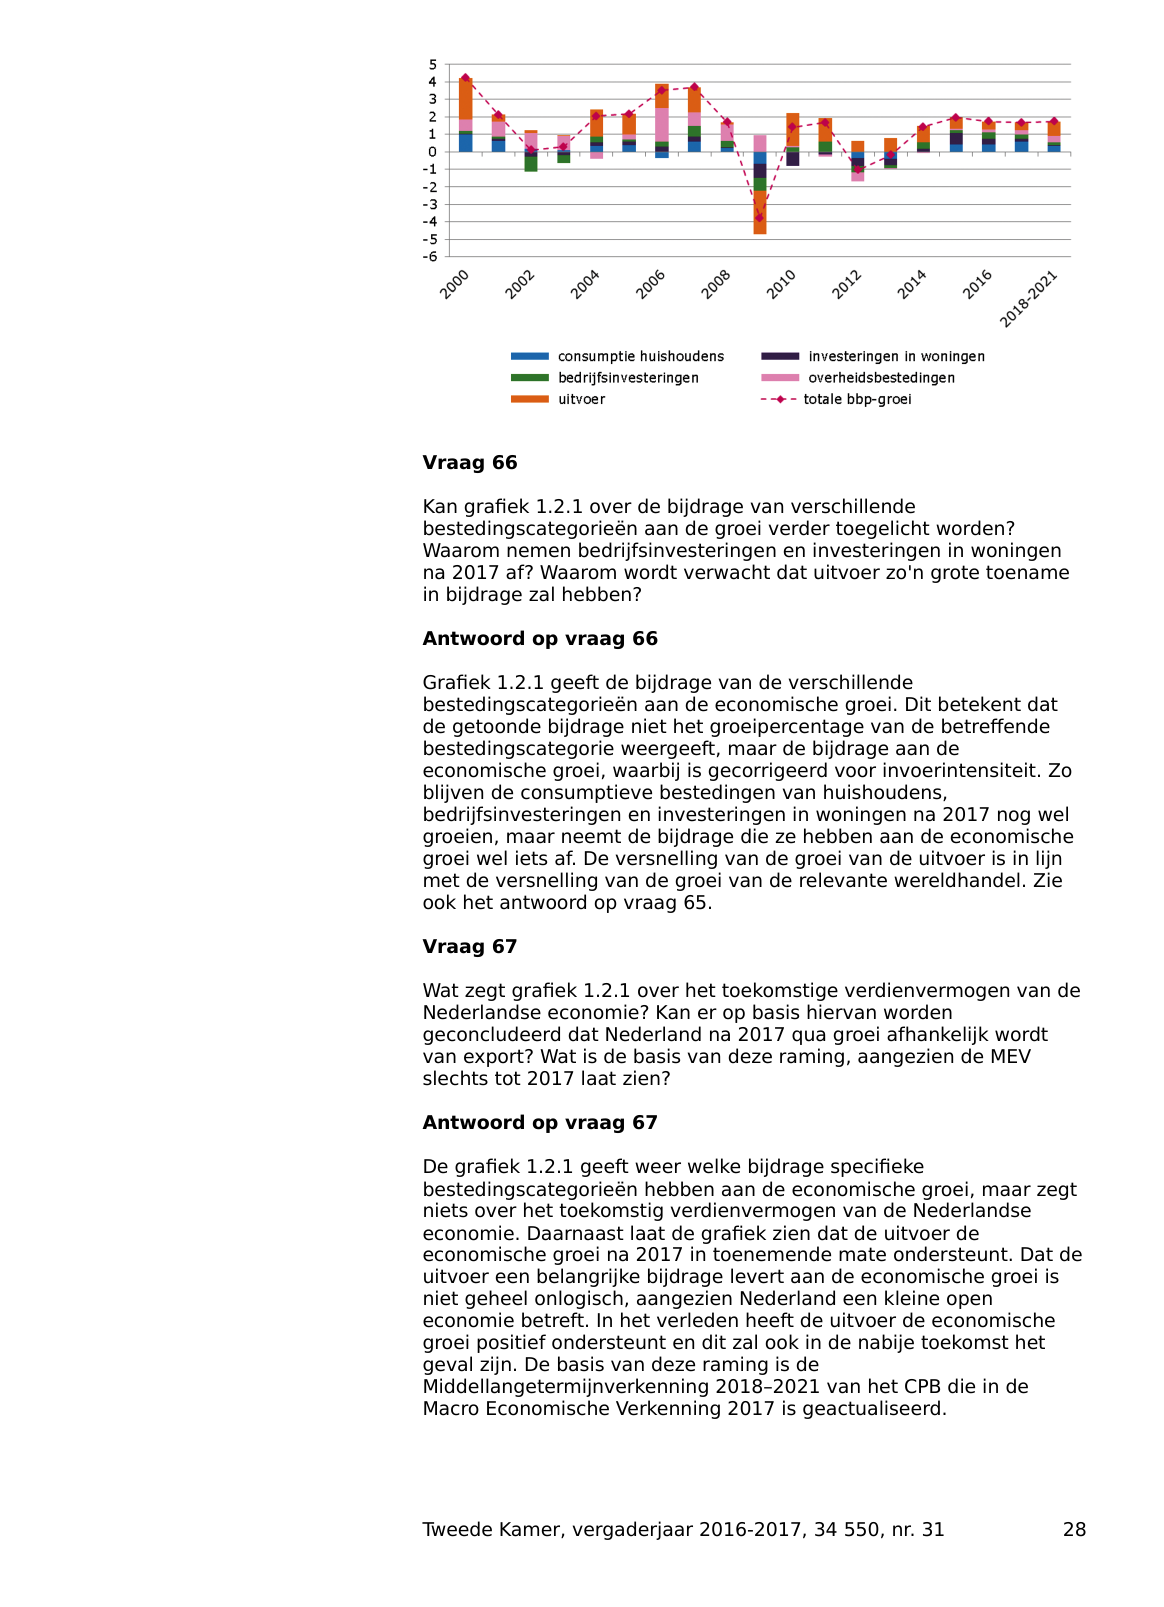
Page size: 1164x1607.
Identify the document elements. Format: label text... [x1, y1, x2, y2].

subtitle Vraag 66 [422, 452, 1087, 474]
subtitle Antwoord op vraag 66 [422, 628, 1087, 650]
text Wat zegt grafiek 1.2.1 over het toekomstige verdienvermogen van de Nederlandse economie? Kan er op basis hiervan worden geconcludeerd dat Nederland na 2017 qua groei afhankelijk wordt van export? Wat is de basis van deze raming, aangezien de MEV slechts tot 2017 laat zien? [422, 980, 1087, 1090]
text De grafiek 1.2.1 geeft weer welke bijdrage specifieke bestedingscategorieën hebben aan de economische groei, maar zegt niets over het toekomstig verdienvermogen van de Nederlandse economie. Daarnaast laat de grafiek zien dat de uitvoer de economische groei na 2017 in toenemende mate ondersteunt. Dat de uitvoer een belangrijke bijdrage levert aan de economische groei is niet geheel onlogisch, aangezien Nederland een kleine open economie betreft. In het verleden heeft de uitvoer de economische groei positief ondersteunt en dit zal ook in de nabije toekomst het geval zijn. De basis van deze raming is de Middellangetermijnverkenning 2018–2021 van het CPB die in de Macro Economische Verkenning 2017 is geactualiseerd. [422, 1156, 1087, 1420]
text Grafiek 1.2.1 geeft de bijdrage van de verschillende bestedingscategorieën aan de economische groei. Dit betekent dat de getoonde bijdrage niet het groeipercentage van de betreffende bestedingscategorie weergeeft, maar de bijdrage aan de economische groei, waarbij is gecorrigeerd voor invoerintensiteit. Zo blijven de consumptieve bestedingen van huishoudens, bedrijfsinvesteringen en investeringen in woningen na 2017 nog wel groeien, maar neemt de bijdrage die ze hebben aan de economische groei wel iets af. De versnelling van de groei van de uitvoer is in lijn met de versnelling van de groei van de relevante wereldhandel. Zie ook het antwoord op vraag 65. [422, 672, 1087, 914]
text Kan grafiek 1.2.1 over de bijdrage van verschillende bestedingscategorieën aan de groei verder toegelicht worden? Waarom nemen bedrijfsinvesteringen en investeringen in woningen na 2017 af? Waarom wordt verwacht dat uitvoer zo'n grote toename in bijdrage zal hebben? [422, 496, 1087, 606]
subtitle Antwoord op vraag 67 [422, 1112, 1087, 1134]
picture [422, 59, 1072, 408]
subtitle Vraag 67 [422, 936, 1087, 958]
